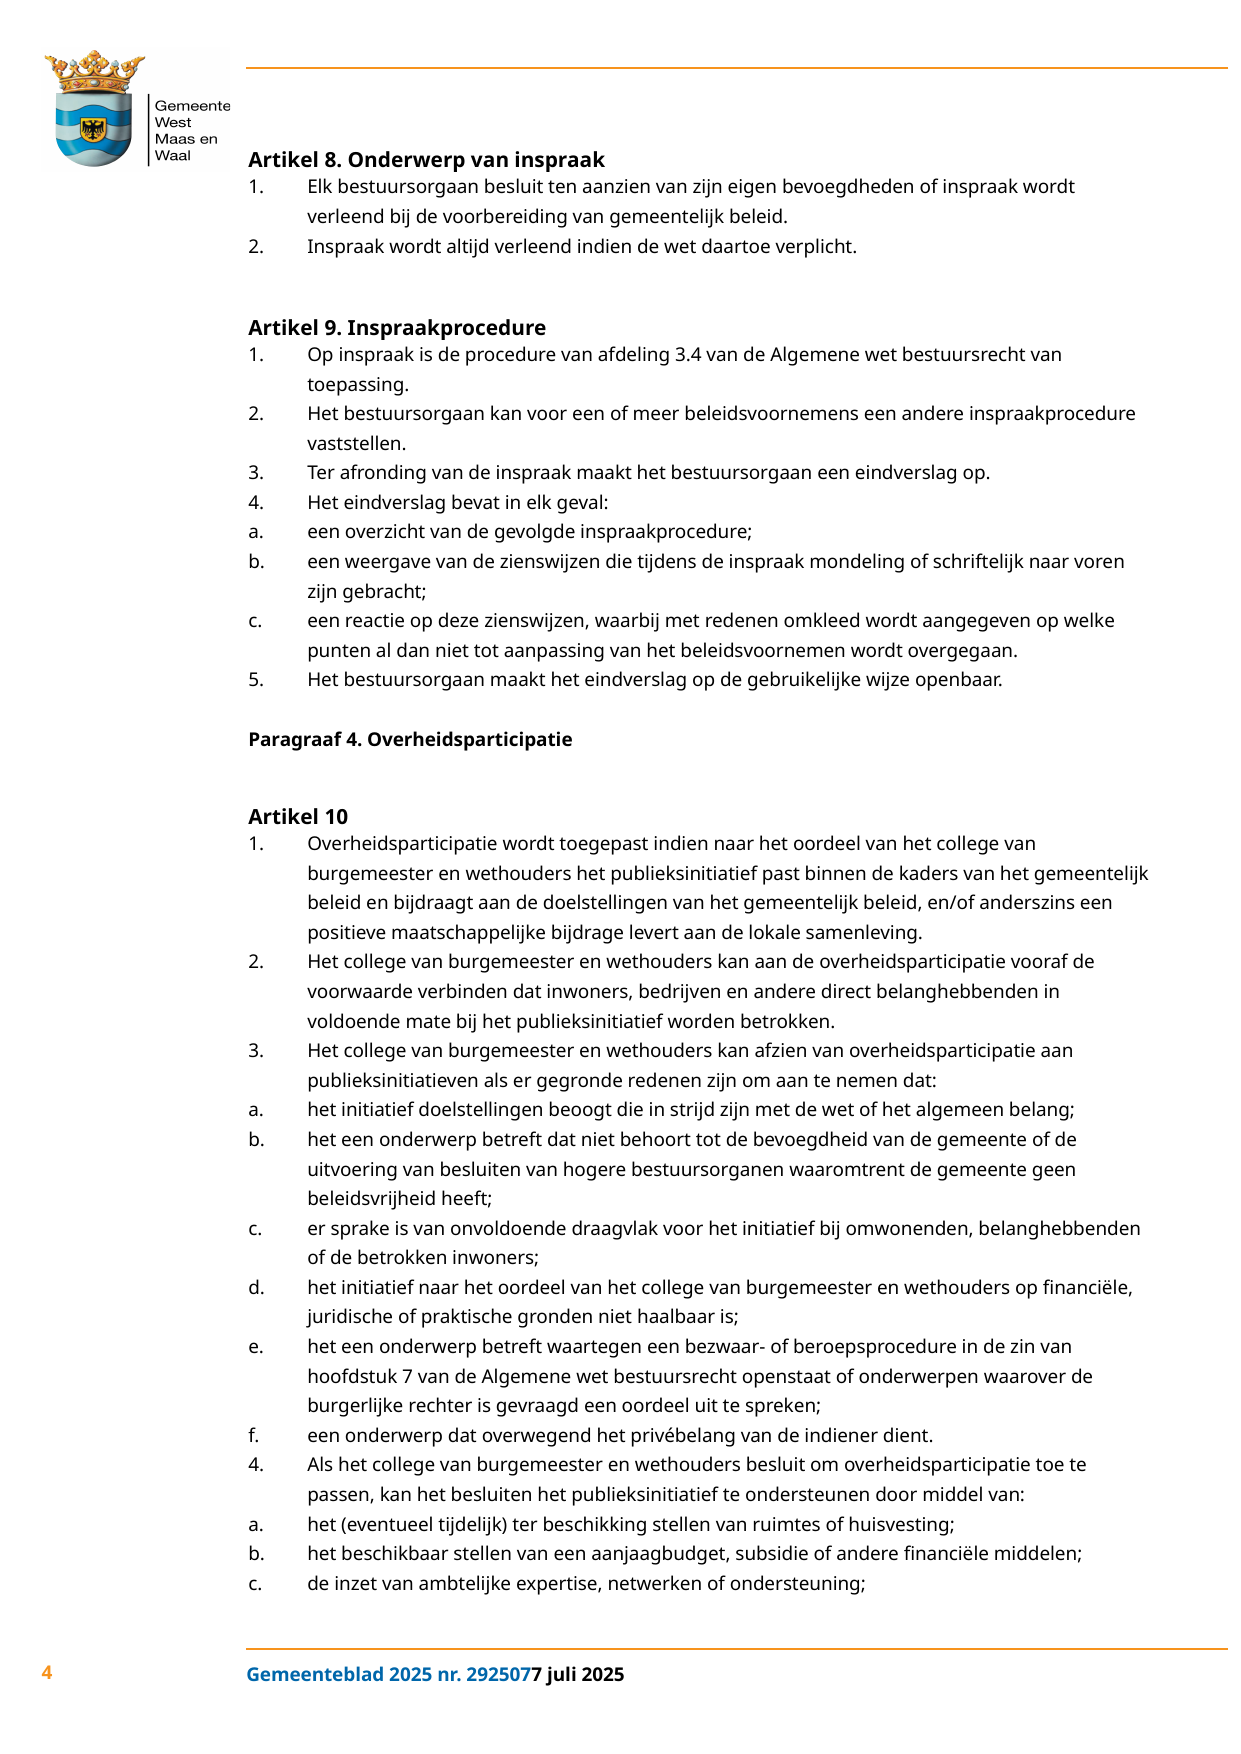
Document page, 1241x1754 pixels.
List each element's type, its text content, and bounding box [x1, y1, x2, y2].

list een overzicht van de gevolgde inspraakprocedure; [248, 519, 1152, 544]
list het initiatief doelstellingen beoogt die in strijd zijn met de wet of het algemeen belang; [248, 1097, 1152, 1122]
list Het college van burgemeester en wethouders kan aan de overheidsparticipatie vooraf de voorwaarde verbinden dat inwoners, bedrijven en andere direct belanghebbenden in voldoende mate bij het publieksinitiatief worden betrokken. [248, 949, 1152, 1034]
list een reactie op deze zienswijzen, waarbij met redenen omkleed wordt aangegeven op welke punten al dan niet tot aanpassing van het beleidsvoornemen wordt overgegaan. [248, 607, 1152, 663]
text Paragraaf 4. Overheidsparticipatie [248, 726, 1152, 752]
list Het eindverslag bevat in elk geval: [248, 489, 1152, 515]
list de inzet van ambtelijke expertise, netwerken of ondersteuning; [248, 1570, 1152, 1596]
list het beschikbaar stellen van een aanjaagbudget, subsidie of andere financiële middelen; [248, 1540, 1152, 1566]
list er sprake is van onvoldoende draagvlak voor het initiatief bij omwonenden, belanghebbenden of de betrokken inwoners; [248, 1215, 1152, 1270]
list Overheidsparticipatie wordt toegepast indien naar het oordeel van het college van burgemeester en wethouders het publieksinitiatief past binnen de kaders van het gemeentelijk beleid en bijdraagt aan de doelstellingen van het gemeentelijk beleid, en/of anderszins een positieve maatschappelijke bijdrage levert aan de lokale samenleving. [248, 830, 1152, 945]
list een weergave van de zienswijzen die tijdens de inspraak mondeling of schriftelijk naar voren zijn gebracht; [248, 548, 1152, 604]
text Artikel 9. Inspraakprocedure [248, 313, 1152, 341]
list Het college van burgemeester en wethouders kan afzien van overheidsparticipatie aan publieksinitiatieven als er gegronde redenen zijn om aan te nemen dat: [248, 1037, 1152, 1093]
text Artikel 8. Onderwerp van inspraak [248, 145, 1152, 174]
list het initiatief naar het oordeel van het college van burgemeester en wethouders op financiële, juridische of praktische gronden niet haalbaar is; [248, 1274, 1152, 1329]
list Op inspraak is de procedure van afdeling 3.4 van de Algemene wet bestuursrecht van toepassing. [248, 341, 1152, 397]
list een onderwerp dat overwegend het privébelang van de indiener dient. [248, 1422, 1152, 1448]
picture [41, 47, 231, 172]
list Het bestuursorgaan kan voor een of meer beleidsvoornemens een andere inspraakprocedure vaststellen. [248, 400, 1152, 456]
list Ter afronding van de inspraak maakt het bestuursorgaan een eindverslag op. [248, 459, 1152, 485]
list Het bestuursorgaan maakt het eindverslag op de gebruikelijke wijze openbaar. [248, 667, 1152, 692]
list het (eventueel tijdelijk) ter beschikking stellen van ruimtes of huisvesting; [248, 1511, 1152, 1537]
list Elk bestuursorgaan besluit ten aanzien van zijn eigen bevoegdheden of inspraak wordt verleend bij de voorbereiding van gemeentelijk beleid. [248, 174, 1152, 229]
list het een onderwerp betreft dat niet behoort tot de bevoegdheid van de gemeente of de uitvoering van besluiten van hogere bestuursorganen waaromtrent de gemeente geen beleidsvrijheid heeft; [248, 1126, 1152, 1211]
list het een onderwerp betreft waartegen een bezwaar- of beroepsprocedure in de zin van hoofdstuk 7 van de Algemene wet bestuursrecht openstaat of onderwerpen waarover de burgerlijke rechter is gevraagd een oordeel uit te spreken; [248, 1333, 1152, 1418]
list Inspraak wordt altijd verleend indien de wet daartoe verplicht. [248, 233, 1152, 258]
list Als het college van burgemeester en wethouders besluit om overheidsparticipatie toe te passen, kan het besluiten het publieksinitiatief te ondersteunen door middel van: [248, 1452, 1152, 1507]
text Artikel 10 [248, 802, 1152, 830]
